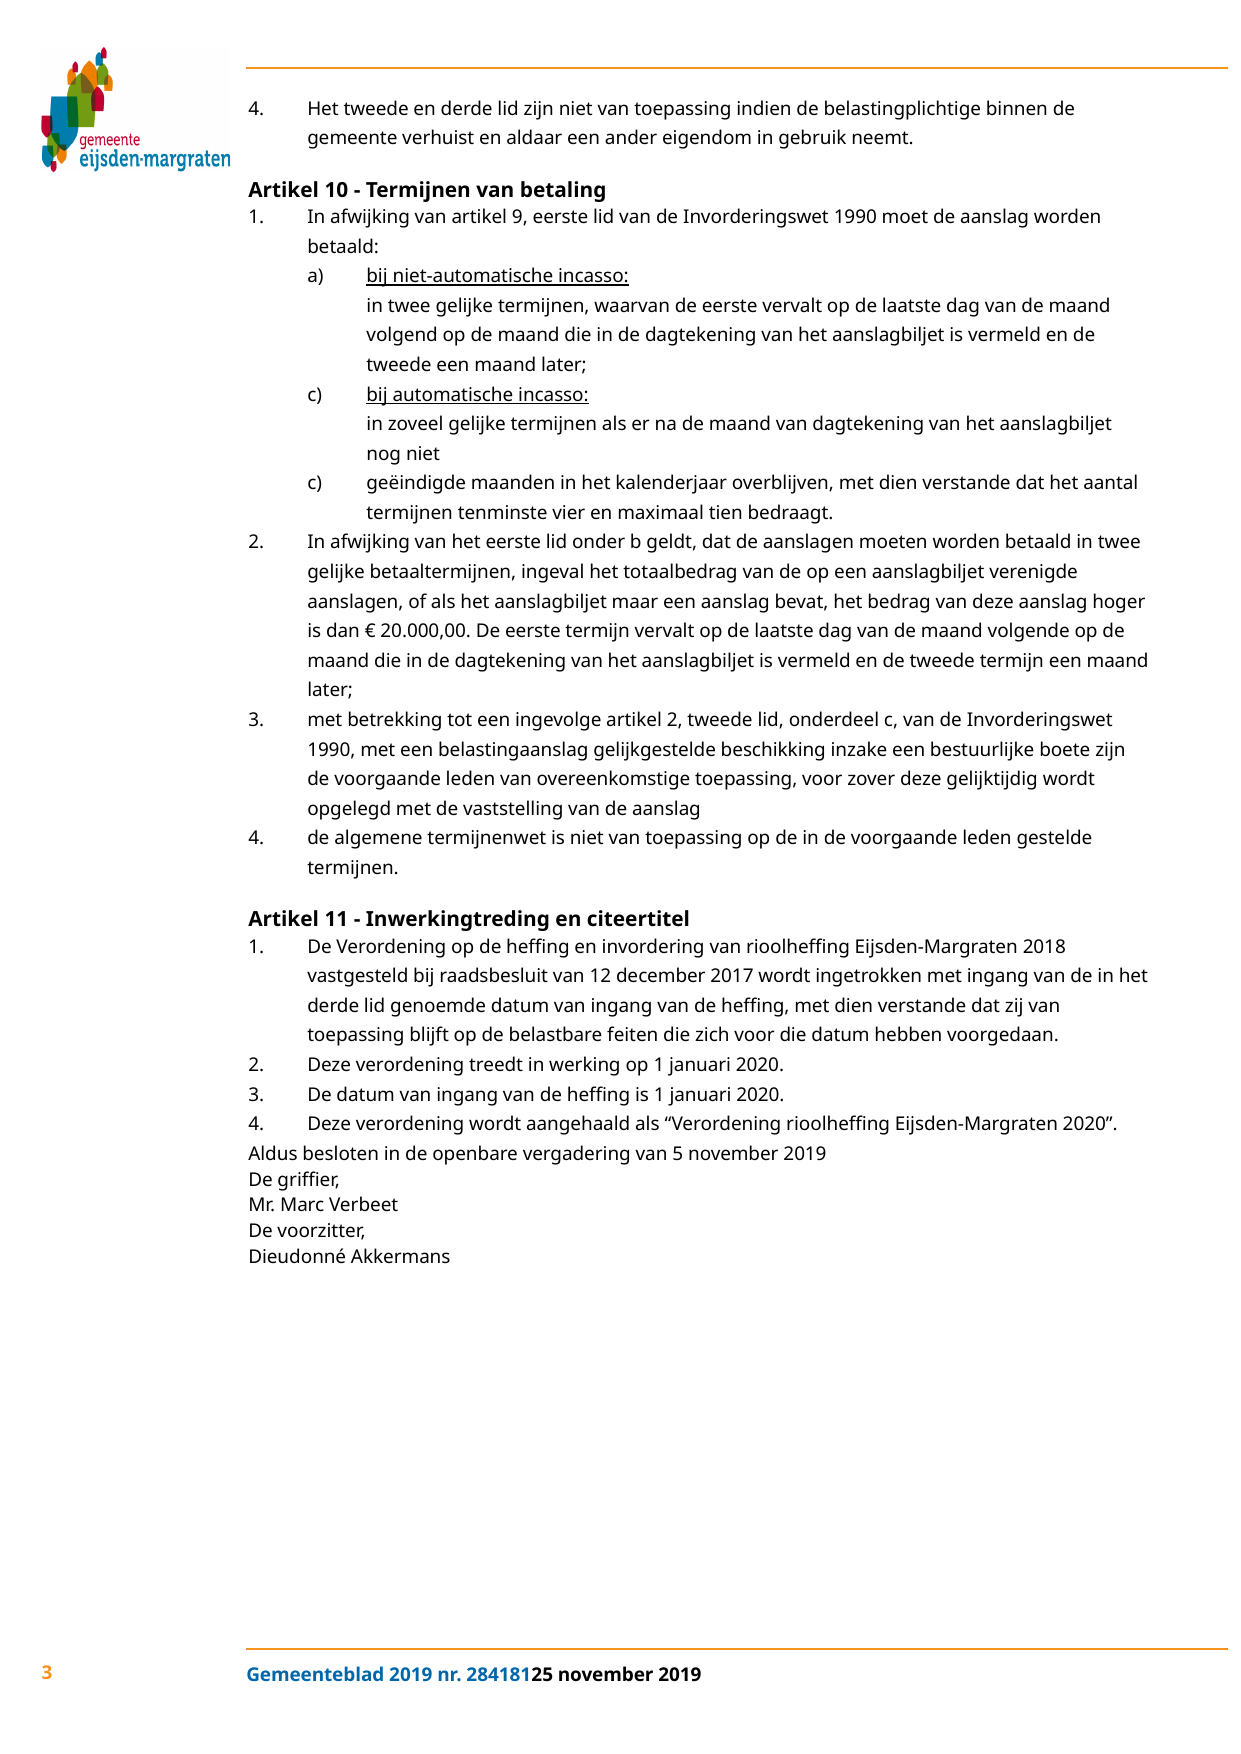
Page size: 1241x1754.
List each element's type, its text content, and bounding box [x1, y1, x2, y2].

text Artikel 10 - Termijnen van betaling [248, 175, 1152, 203]
picture [41, 47, 231, 172]
list De Verordening op de heffing en invordering van rioolheffing Eijsden-Margraten 2018 vastgesteld bij raadsbesluit van 12 december 2017 wordt ingetrokken met ingang van de in het derde lid genoemde datum van ingang van de heffing, met dien verstande dat zij van toepassing blijft op de belastbare feiten die zich voor die datum hebben voorgedaan. [248, 933, 1152, 1047]
list bij niet-automatische incasso: [307, 262, 1152, 288]
list Deze verordening wordt aangehaald als “Verordening rioolheffing Eijsden-Margraten 2020”. [248, 1110, 1152, 1136]
list In afwijking van artikel 9, eerste lid van de Invorderingswet 1990 moet de aanslag worden betaald: [248, 203, 1152, 258]
list in zoveel gelijke termijnen als er na de maand van dagtekening van het aanslagbiljet nog niet [307, 410, 1152, 466]
text Aldus besloten in de openbare vergadering van 5 november 2019 [248, 1140, 1152, 1166]
list In afwijking van het eerste lid onder b geldt, dat de aanslagen moeten worden betaald in twee gelijke betaaltermijnen, ingeval het totaalbedrag van de op een aanslagbiljet verenigde aanslagen, of als het aanslagbiljet maar een aanslag bevat, het bedrag van deze aanslag hoger is dan € 20.000,00. De eerste termijn vervalt op de laatste dag van de maand volgende op de maand die in de dagtekening van het aanslagbiljet is vermeld en de tweede termijn een maand later; [248, 529, 1152, 702]
list bij automatische incasso: [307, 381, 1152, 406]
list Deze verordening treedt in werking op 1 januari 2020. [248, 1051, 1152, 1077]
text Dieudonné Akkermans [248, 1243, 1152, 1269]
list geëindigde maanden in het kalenderjaar overblijven, met dien verstande dat het aantal termijnen tenminste vier en maximaal tien bedraagt. [307, 469, 1152, 525]
text Mr. Marc Verbeet [248, 1191, 1152, 1217]
text Artikel 11 - Inwerkingtreding en citeertitel [248, 904, 1152, 933]
list in twee gelijke termijnen, waarvan de eerste vervalt op de laatste dag van de maand volgend op de maand die in de dagtekening van het aanslagbiljet is vermeld en de tweede een maand later; [307, 292, 1152, 377]
text De voorzitter, [248, 1217, 1152, 1243]
list De datum van ingang van de heffing is 1 januari 2020. [248, 1081, 1152, 1107]
text De griffier, [248, 1166, 1152, 1191]
list Het tweede en derde lid zijn niet van toepassing indien de belastingplichtige binnen de gemeente verhuist en aldaar een ander eigendom in gebruik neemt. [248, 95, 1152, 150]
list de algemene termijnenwet is niet van toepassing op de in de voorgaande leden gestelde termijnen. [248, 824, 1152, 880]
list met betrekking tot een ingevolge artikel 2, tweede lid, onderdeel c, van de Invorderingswet 1990, met een belastingaanslag gelijkgestelde beschikking inzake een bestuurlijke boete zijn de voorgaande leden van overeenkomstige toepassing, voor zover deze gelijktijdig wordt opgelegd met de vaststelling van de aanslag [248, 706, 1152, 821]
